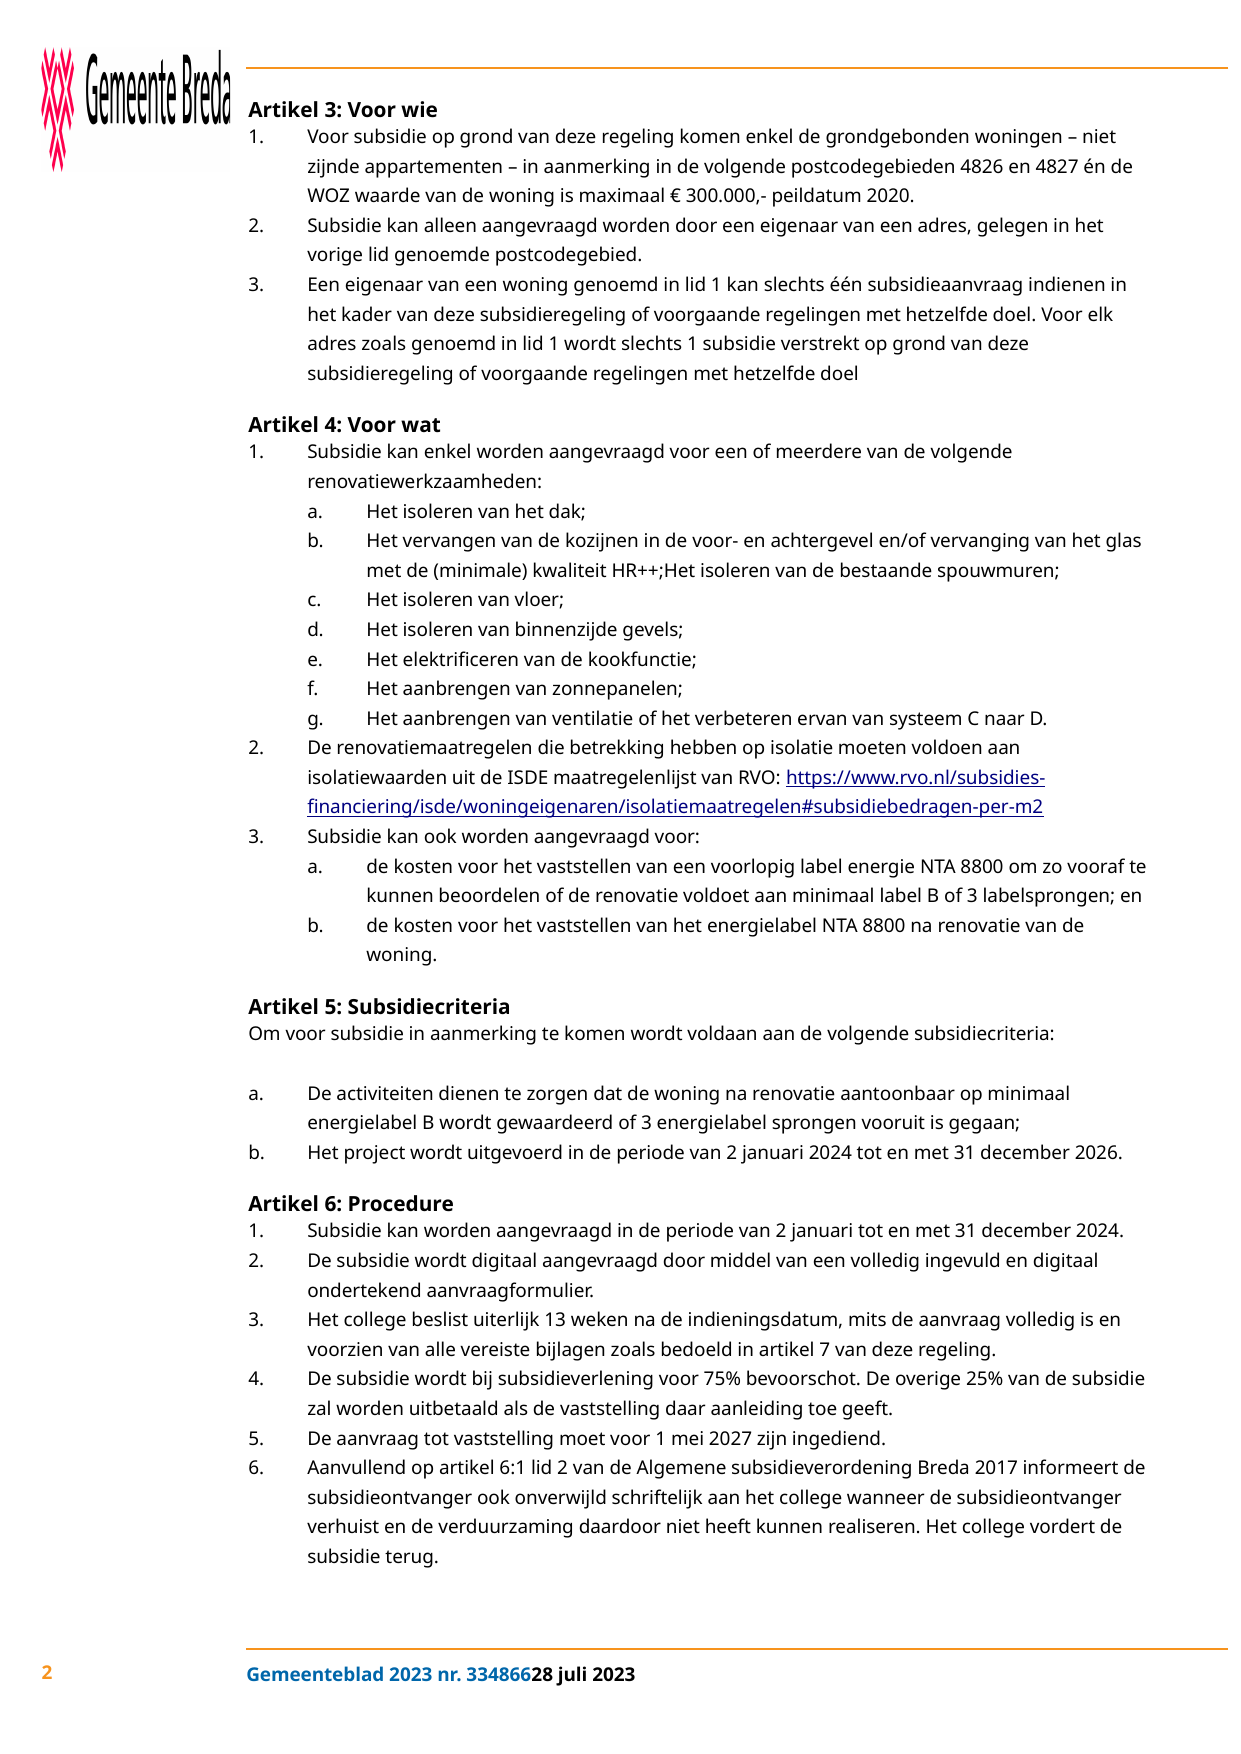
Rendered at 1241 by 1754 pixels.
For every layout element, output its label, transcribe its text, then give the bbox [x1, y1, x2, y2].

text Artikel 3: Voor wie [248, 95, 1152, 123]
text Om voor subsidie in aanmerking te komen wordt voldaan aan de volgende subsidiecriteria: [248, 1021, 1152, 1046]
list Het aanbrengen van ventilatie of het verbeteren ervan van systeem C naar D. [307, 705, 1152, 731]
text Artikel 6: Procedure [248, 1189, 1152, 1218]
list Het aanbrengen van zonnepanelen; [307, 675, 1152, 701]
list De aanvraag tot vaststelling moet voor 1 mei 2027 zijn ingediend. [248, 1425, 1152, 1451]
text Artikel 4: Voor wat [248, 410, 1152, 439]
list De subsidie wordt digitaal aangevraagd door middel van een volledig ingevuld en digitaal ondertekend aanvraagformulier. [248, 1247, 1152, 1303]
list Het elektrificeren van de kookfunctie; [307, 646, 1152, 672]
list Subsidie kan enkel worden aangevraagd voor een of meerdere van de volgende renovatiewerkzaamheden: [248, 439, 1152, 494]
list Het isoleren van het dak; [307, 498, 1152, 524]
list Subsidie kan ook worden aangevraagd voor: [248, 823, 1152, 849]
list De subsidie wordt bij subsidieverlening voor 75% bevoorschot. De overige 25% van de subsidie zal worden uitbetaald als de vaststelling daar aanleiding toe geeft. [248, 1366, 1152, 1421]
list Het project wordt uitgevoerd in de periode van 2 januari 2024 tot en met 31 december 2026. [248, 1139, 1152, 1164]
list de kosten voor het vaststellen van een voorlopig label energie NTA 8800 om zo vooraf te kunnen beoordelen of de renovatie voldoet aan minimaal label B of 3 labelsprongen; en [307, 853, 1152, 908]
text Artikel 5: Subsidiecriteria [248, 992, 1152, 1021]
list Subsidie kan alleen aangevraagd worden door een eigenaar van een adres, gelegen in het vorige lid genoemde postcodegebied. [248, 212, 1152, 267]
list Het vervangen van de kozijnen in de voor- en achtergevel en/of vervanging van het glas met de (minimale) kwaliteit HR++;Het isoleren van de bestaande spouwmuren; [307, 527, 1152, 583]
list Voor subsidie op grond van deze regeling komen enkel de grondgebonden woningen – niet zijnde appartementen – in aanmerking in de volgende postcodegebieden 4826 en 4827 én de WOZ waarde van de woning is maximaal € 300.000,- peildatum 2020. [248, 123, 1152, 208]
picture [41, 47, 231, 172]
list de kosten voor het vaststellen van het energielabel NTA 8800 na renovatie van de woning. [307, 912, 1152, 967]
list Het college beslist uiterlijk 13 weken na de indieningsdatum, mits de aanvraag volledig is en voorzien van alle vereiste bijlagen zoals bedoeld in artikel 7 van deze regeling. [248, 1306, 1152, 1362]
list Een eigenaar van een woning genoemd in lid 1 kan slechts één subsidieaanvraag indienen in het kader van deze subsidieregeling of voorgaande regelingen met hetzelfde doel. Voor elk adres zoals genoemd in lid 1 wordt slechts 1 subsidie verstrekt op grond van deze subsidieregeling of voorgaande regelingen met hetzelfde doel [248, 271, 1152, 386]
list De renovatiemaatregelen die betrekking hebben op isolatie moeten voldoen aan isolatiewaarden uit de ISDE maatregelenlijst van RVO: https://www.rvo.nl/subsidies-financiering/isde/woningeigenaren/isolatiemaatregelen#subsidiebedragen-per-m2 [248, 734, 1152, 819]
list Het isoleren van vloer; [307, 587, 1152, 612]
list De activiteiten dienen te zorgen dat de woning na renovatie aantoonbaar op minimaal energielabel B wordt gewaardeerd of 3 energielabel sprongen vooruit is gegaan; [248, 1080, 1152, 1135]
list Aanvullend op artikel 6:1 lid 2 van de Algemene subsidieverordening Breda 2017 informeert de subsidieontvanger ook onverwijld schriftelijk aan het college wanneer de subsidieontvanger verhuist en de verduurzaming daardoor niet heeft kunnen realiseren. Het college vordert de subsidie terug. [248, 1454, 1152, 1569]
list Subsidie kan worden aangevraagd in de periode van 2 januari tot en met 31 december 2024. [248, 1218, 1152, 1243]
list Het isoleren van binnenzijde gevels; [307, 616, 1152, 642]
